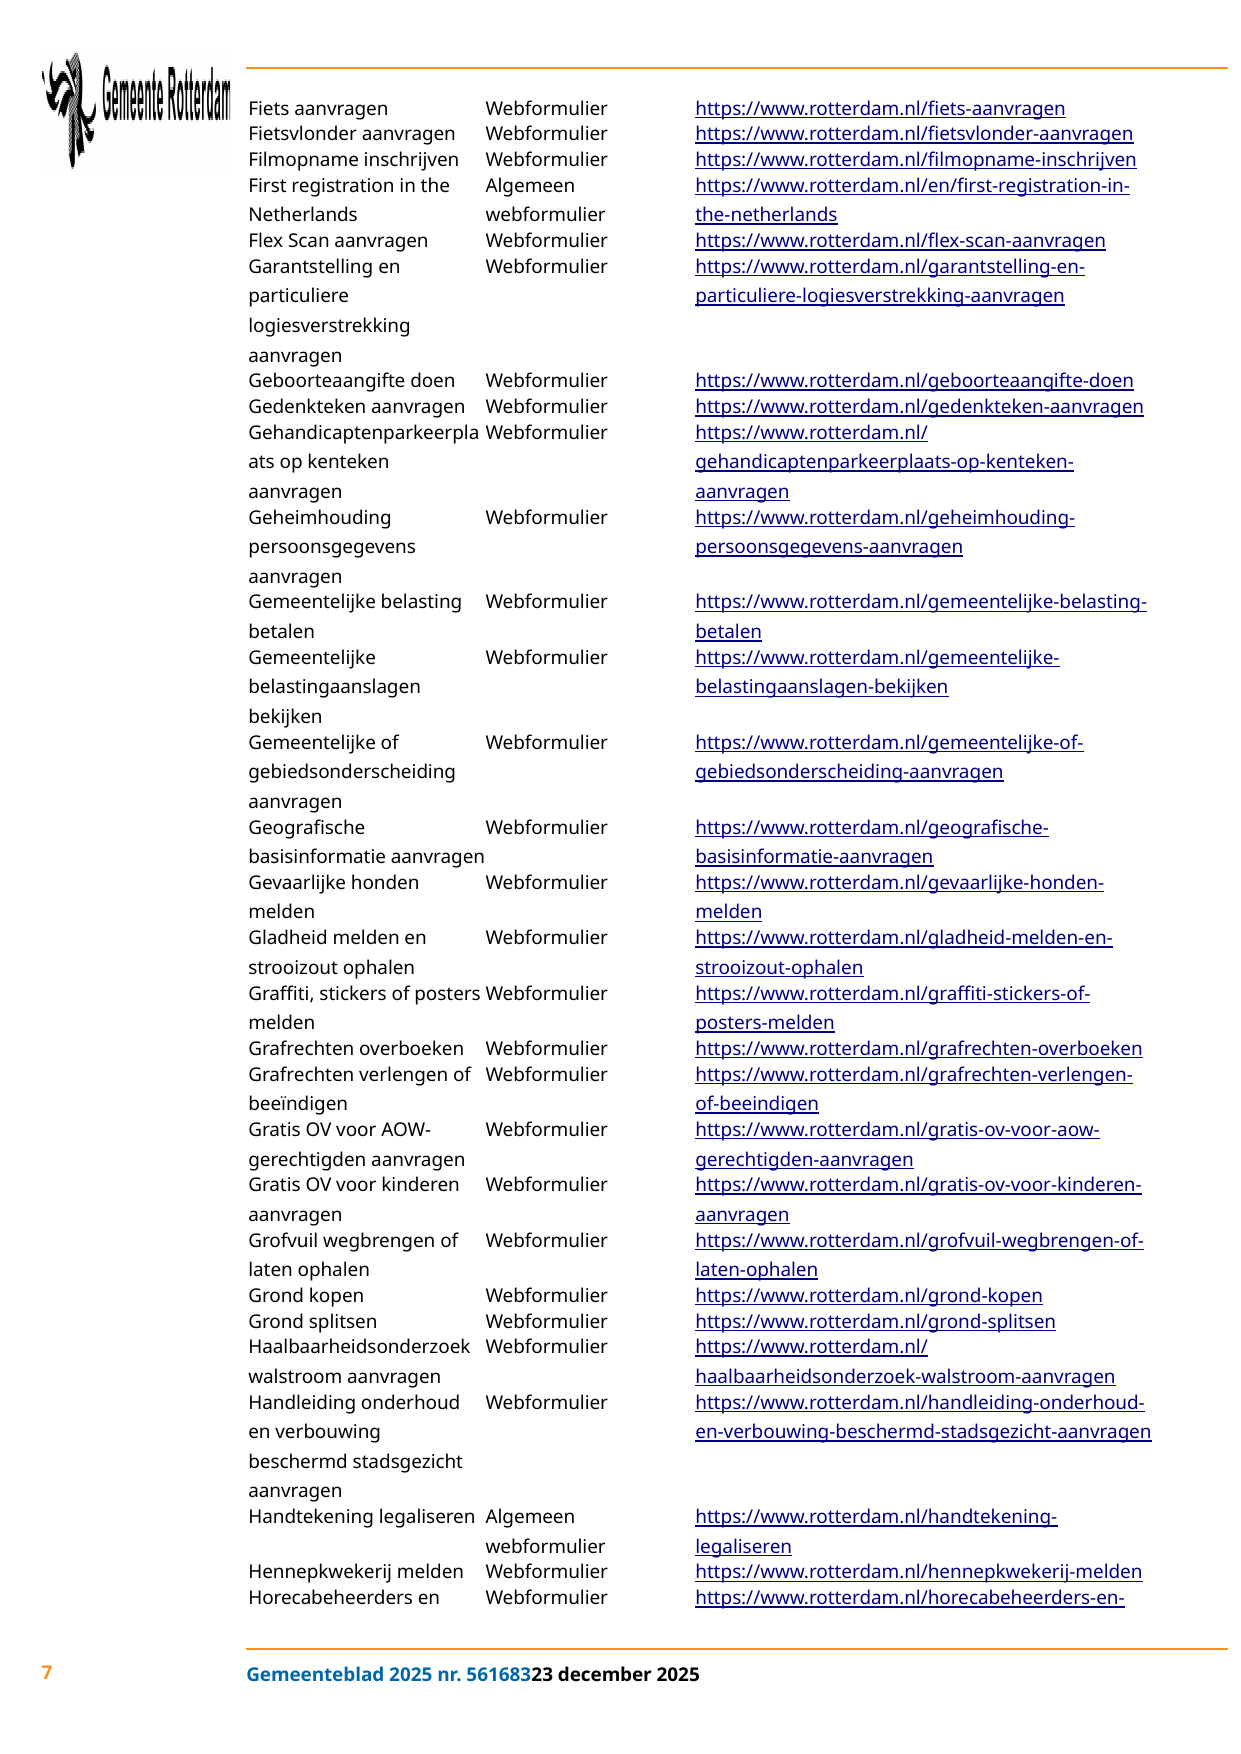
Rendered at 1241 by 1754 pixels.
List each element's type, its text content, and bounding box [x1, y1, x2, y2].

table_cell https://www.rotterdam.nl/grofvuil-wegbrengen-of-laten-ophalen [695, 1227, 1152, 1282]
table_cell Graffiti, stickers of posters melden [248, 980, 485, 1035]
table_cell https://www.rotterdam.nl/hennepkwekerij-melden [695, 1559, 1152, 1584]
table_cell Gemeentelijke belasting betalen [248, 589, 485, 644]
table_cell Handtekening legaliseren [248, 1503, 485, 1559]
table_cell Webformulier [485, 1116, 695, 1171]
table_cell https://www.rotterdam.nl/gratis-ov-voor-kinderen-aanvragen [695, 1171, 1152, 1227]
table_cell Geografische basisinformatie aanvragen [248, 814, 485, 869]
table_cell https://www.rotterdam.nl/gemeentelijke-belasting-betalen [695, 589, 1152, 644]
table_cell Webformulier [485, 253, 695, 367]
table_cell https://www.rotterdam.nl/grafrechten-overboeken [695, 1035, 1152, 1061]
table_cell Gladheid melden en strooizout ophalen [248, 925, 485, 980]
table_cell Horecabeheerders en [248, 1584, 485, 1610]
table_cell https://www.rotterdam.nl/gemeentelijke-belastingaanslagen-bekijken [695, 644, 1152, 729]
table_cell Webformulier [485, 95, 695, 121]
table_cell Gratis OV voor AOW-gerechtigden aanvragen [248, 1116, 485, 1171]
table_cell https://www.rotterdam.nl/handtekening-legaliseren [695, 1503, 1152, 1559]
table_cell Webformulier [485, 419, 695, 504]
table_cell Grond kopen [248, 1282, 485, 1308]
table_cell Gemeentelijke belastingaanslagen bekijken [248, 644, 485, 729]
table_cell https://www.rotterdam.nl/geboorteaangifte-doen [695, 368, 1152, 393]
table_cell Gemeentelijke of gebiedsonderscheiding aanvragen [248, 729, 485, 814]
table_cell https://www.rotterdam.nl/gevaarlijke-honden-melden [695, 869, 1152, 924]
table_cell Webformulier [485, 869, 695, 924]
table_cell Flex Scan aanvragen [248, 227, 485, 253]
table_cell Webformulier [485, 644, 695, 729]
table_cell Webformulier [485, 1584, 695, 1610]
table_cell Webformulier [485, 729, 695, 814]
table_cell Grafrechten verlengen of beeïndigen [248, 1061, 485, 1116]
table_cell Algemeen webformulier [485, 1503, 695, 1559]
table_cell https://www.rotterdam.nl/handleiding-onderhoud-en-verbouwing-beschermd-stadsgezicht-aanvragen [695, 1389, 1152, 1440]
table_cell Garantstelling en particuliere logiesverstrekking aanvragen [248, 253, 485, 367]
table_cell Geheimhouding persoonsgegevens aanvragen [248, 504, 485, 589]
table_cell https://www.rotterdam.nl/garantstelling-en-particuliere-logiesverstrekking-aanvragen [695, 253, 1152, 367]
table_cell https://www.rotterdam.nl/horecabeheerders-en- [695, 1584, 1152, 1610]
table_cell Gevaarlijke honden melden [248, 869, 485, 924]
table_cell Webformulier [485, 925, 695, 980]
table_cell Webformulier [485, 1559, 695, 1584]
table_cell Gedenkteken aanvragen [248, 393, 485, 419]
table_cell https://www.rotterdam.nl/fiets-aanvragen [695, 95, 1152, 121]
table_cell Webformulier [485, 146, 695, 172]
table_cell Webformulier [485, 227, 695, 253]
table_cell https://www.rotterdam.nl/grafrechten-verlengen-of-beeindigen [695, 1061, 1152, 1116]
table_cell https://www.rotterdam.nl/en/first-registration-in-the-netherlands [695, 172, 1152, 227]
table_cell Hennepkwekerij melden [248, 1559, 485, 1584]
table_cell Webformulier [485, 1035, 695, 1061]
table_cell Webformulier [485, 589, 695, 644]
table_cell Algemeen webformulier [485, 172, 695, 227]
table_cell https://www.rotterdam.nl/geografische-basisinformatie-aanvragen [695, 814, 1152, 869]
table_cell https://www.rotterdam.nl/graffiti-stickers-of-posters-melden [695, 980, 1152, 1035]
table_cell Webformulier [485, 1171, 695, 1227]
table_cell Webformulier [485, 980, 695, 1035]
table_cell Webformulier [485, 1227, 695, 1282]
table_cell Fietsvlonder aanvragen [248, 121, 485, 146]
table_cell Webformulier [485, 393, 695, 419]
table_cell Geboorteaangifte doen [248, 368, 485, 393]
table_cell [695, 1442, 1152, 1503]
table_cell Grond splitsen [248, 1308, 485, 1333]
table_cell Grafrechten overboeken [248, 1035, 485, 1061]
table_cell Webformulier [485, 1389, 695, 1503]
table_cell Webformulier [485, 1334, 695, 1389]
table_cell Fiets aanvragen [248, 95, 485, 121]
table_cell https://www.rotterdam.nl/fietsvlonder-aanvragen [695, 121, 1152, 146]
table_cell Handleiding onderhoud en verbouwing beschermd stadsgezicht aanvragen [248, 1389, 485, 1503]
picture [41, 47, 231, 172]
table_cell Haalbaarheidsonderzoek walstroom aanvragen [248, 1334, 485, 1389]
table_cell https://www.rotterdam.nl/grond-splitsen [695, 1308, 1152, 1333]
table_cell Webformulier [485, 504, 695, 589]
table_cell Gehandicaptenparkeerplaats op kenteken aanvragen [248, 419, 485, 504]
table_cell https://www.rotterdam.nl/grond-kopen [695, 1282, 1152, 1308]
table_cell Grofvuil wegbrengen of laten ophalen [248, 1227, 485, 1282]
table_cell https://www.rotterdam.nl/gladheid-melden-en-strooizout-ophalen [695, 925, 1152, 980]
table_cell Webformulier [485, 1061, 695, 1116]
table_cell https://www.rotterdam.nl/filmopname-inschrijven [695, 146, 1152, 172]
table_cell Gratis OV voor kinderen aanvragen [248, 1171, 485, 1227]
table_cell https://www.rotterdam.nl/flex-scan-aanvragen [695, 227, 1152, 253]
table_cell Webformulier [485, 1308, 695, 1333]
table_cell https://www.rotterdam.nl/gemeentelijke-of-gebiedsonderscheiding-aanvragen [695, 729, 1152, 814]
table_cell https://www.rotterdam.nl/gratis-ov-voor-aow-gerechtigden-aanvragen [695, 1116, 1152, 1171]
table_cell First registration in the Netherlands [248, 172, 485, 227]
table_cell Filmopname inschrijven [248, 146, 485, 172]
table_cell https://www.rotterdam.nl/haalbaarheidsonderzoek-walstroom-aanvragen [695, 1334, 1152, 1389]
table_cell Webformulier [485, 121, 695, 146]
table_cell https://www.rotterdam.nl/gedenkteken-aanvragen [695, 393, 1152, 419]
table_cell https://www.rotterdam.nl/gehandicaptenparkeerplaats-op-kenteken-aanvragen [695, 419, 1152, 504]
table_cell https://www.rotterdam.nl/geheimhouding-persoonsgegevens-aanvragen [695, 504, 1152, 589]
table_cell Webformulier [485, 1282, 695, 1308]
table_cell Webformulier [485, 814, 695, 869]
table_cell Webformulier [485, 368, 695, 393]
